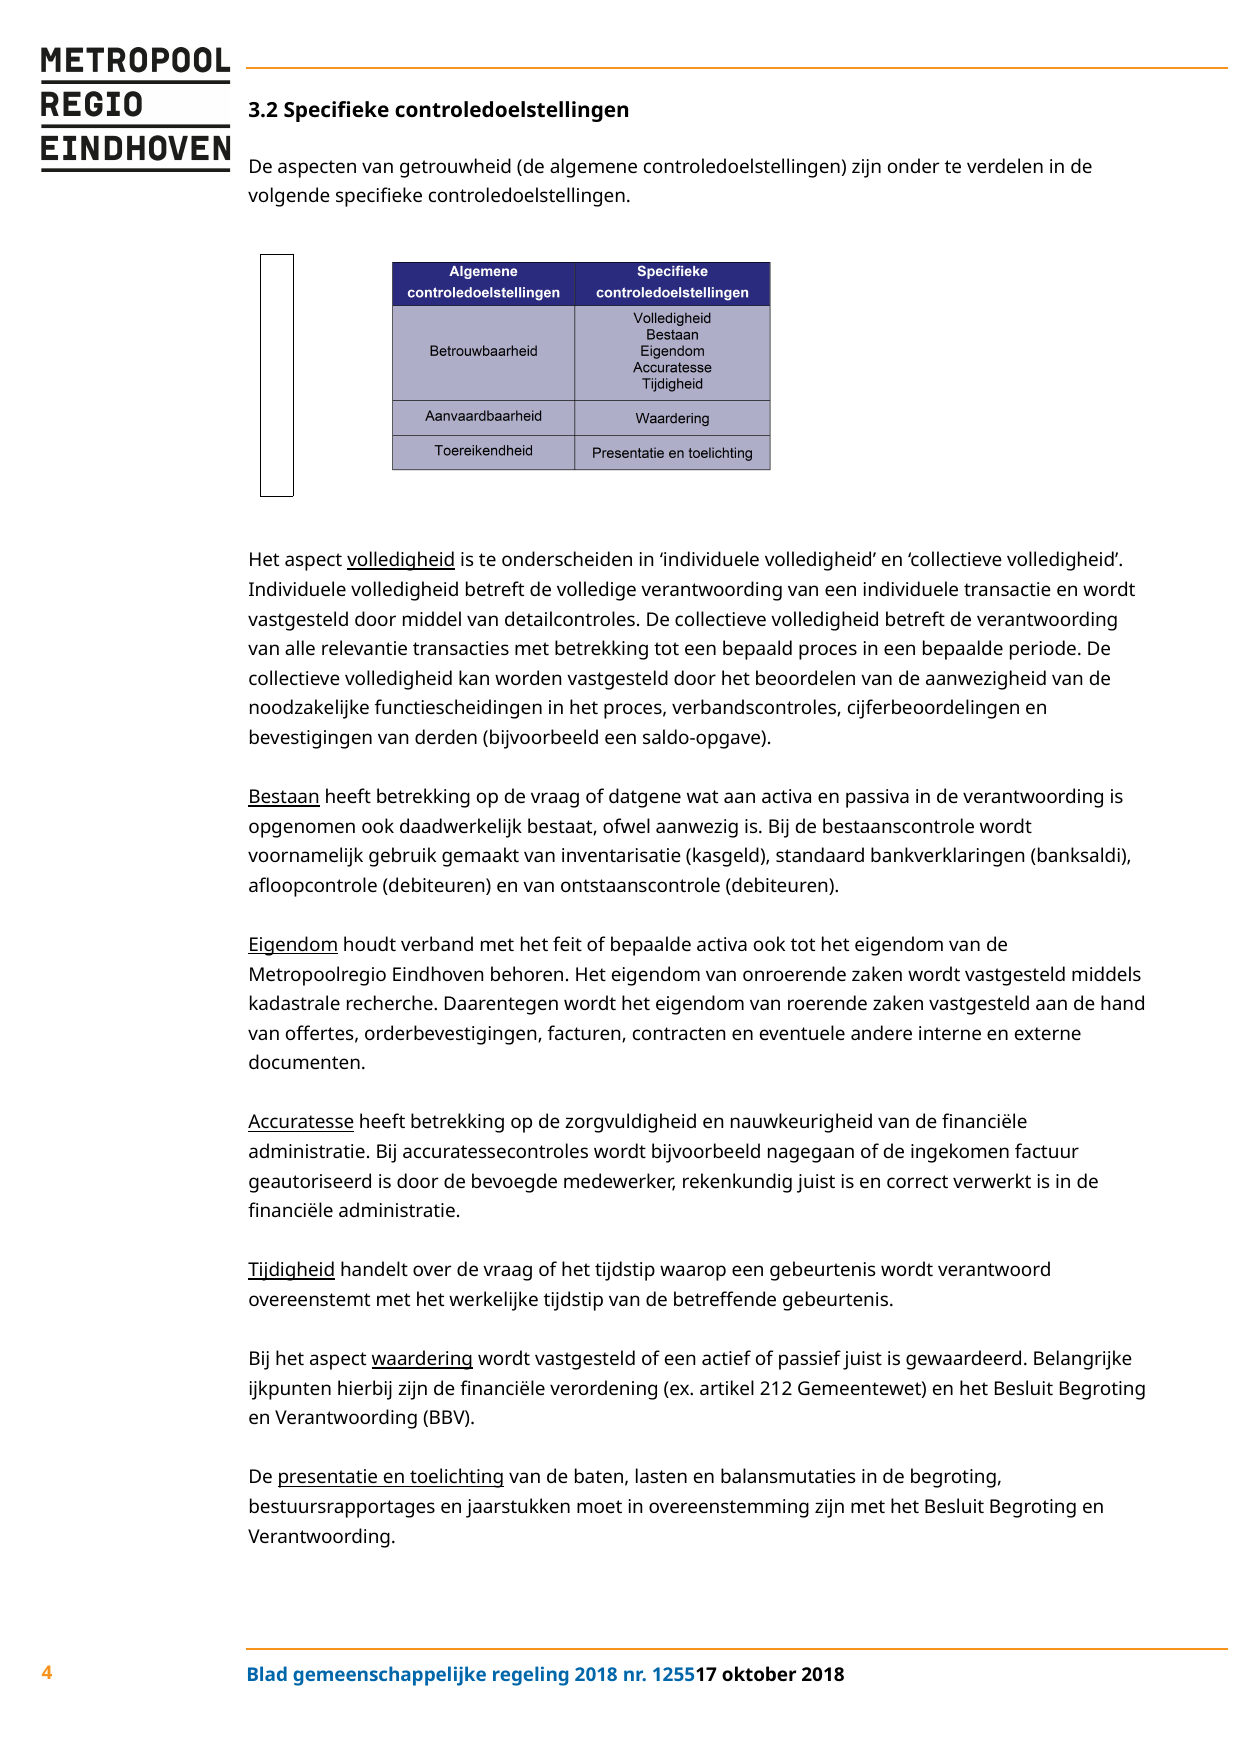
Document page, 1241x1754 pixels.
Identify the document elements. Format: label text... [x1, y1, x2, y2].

text Het aspect volledigheid is te onderscheiden in ‘individuele volledigheid’ en ‘collectieve volledigheid’. Individuele volledigheid betreft de volledige verantwoording van een individuele transactie en wordt vastgesteld door middel van detailcontroles. De collectieve volledigheid betreft de verantwoording van alle relevantie transacties met betrekking tot een bepaald proces in een bepaalde periode. De collectieve volledigheid kan worden vastgesteld door het beoordelen van de aanwezigheid van de noodzakelijke functiescheidingen in het proces, verbandscontroles, cijferbeoordelingen en bevestigingen van derden (bijvoorbeeld een saldo-opgave). [248, 547, 1152, 750]
text Bestaan heeft betrekking op de vraag of datgene wat aan activa en passiva in de verantwoording is opgenomen ook daadwerkelijk bestaat, ofwel aanwezig is. Bij de bestaanscontrole wordt voornamelijk gebruik gemaakt van inventarisatie (kasgeld), standaard bankverklaringen (banksaldi), afloopcontrole (debiteuren) en van ontstaanscontrole (debiteuren). [248, 783, 1152, 898]
text 3.2 Specifieke controledoelstellingen [248, 95, 1152, 123]
text De presentatie en toelichting van de baten, lasten en balansmutaties in de begroting, bestuursrapportages en jaarstukken moet in overeenstemming zijn met het Besluit Begroting en Verantwoording. [248, 1464, 1152, 1549]
picture [268, 262, 860, 487]
text Eigendom houdt verband met het feit of bepaalde activa ook tot het eigendom van de Metropoolregio Eindhoven behoren. Het eigendom van onroerende zaken wordt vastgesteld middels kadastrale recherche. Daarentegen wordt het eigendom van roerende zaken vastgesteld aan de hand van offertes, orderbevestigingen, facturen, contracten en eventuele andere interne en externe documenten. [248, 931, 1152, 1075]
text De aspecten van getrouwheid (de algemene controledoelstellingen) zijn onder te verdelen in de volgende specifieke controledoelstellingen. [248, 153, 1152, 208]
text Tijdigheid handelt over de vraag of het tijdstip waarop een gebeurtenis wordt verantwoord overeenstemt met het werkelijke tijdstip van de betreffende gebeurtenis. [248, 1257, 1152, 1312]
picture [41, 47, 231, 172]
text Bij het aspect waardering wordt vastgesteld of een actief of passief juist is gewaardeerd. Belangrijke ijkpunten hierbij zijn de financiële verordening (ex. artikel 212 Gemeentewet) en het Besluit Begroting en Verantwoording (BBV). [248, 1345, 1152, 1430]
text Accuratesse heeft betrekking op de zorgvuldigheid en nauwkeurigheid van de financiële administratie. Bij accuratessecontroles wordt bijvoorbeeld nagegaan of de ingekomen factuur geautoriseerd is door de bevoegde medewerker, rekenkundig juist is en correct verwerkt is in de financiële administratie. [248, 1109, 1152, 1223]
